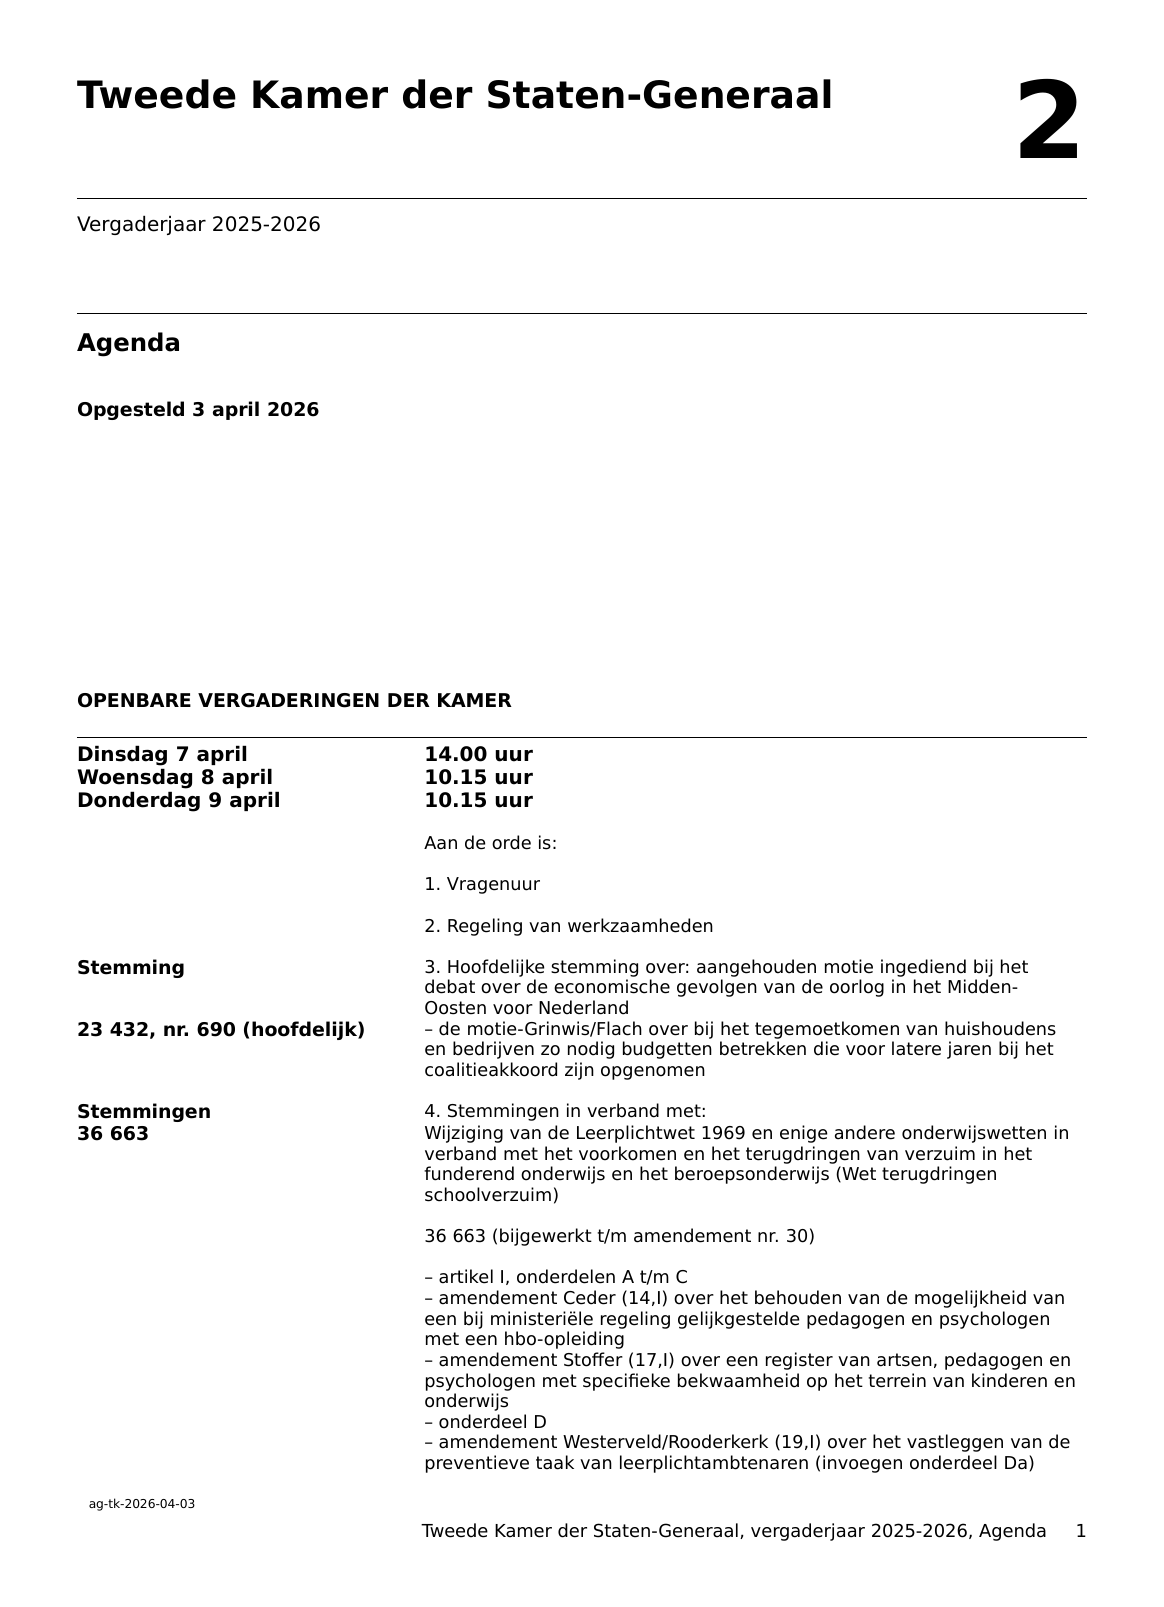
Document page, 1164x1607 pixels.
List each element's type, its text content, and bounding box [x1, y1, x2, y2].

table_cell [77, 1350, 401, 1412]
table_cell Woensdag 8 april [77, 766, 401, 789]
table_cell [418, 1206, 1087, 1226]
table_cell Donderdag 9 april [77, 789, 401, 812]
table_cell [401, 833, 418, 854]
table_cell [422, 314, 1087, 357]
table_cell [418, 1081, 1087, 1101]
table_cell [401, 895, 418, 916]
table_cell [77, 813, 401, 833]
table_cell [401, 1081, 418, 1101]
table_cell [77, 1206, 401, 1226]
table_cell 4. Stemmingen in verband met: [418, 1101, 1087, 1123]
table_cell [401, 854, 418, 874]
table_cell – amendement Stoffer (17,I) over een register van artsen, pedagogen en psychologen met specifieke bekwaamheid op het terrein van kinderen en onderwijs [418, 1350, 1087, 1412]
table_cell [77, 854, 401, 874]
table_cell [77, 916, 401, 936]
table_cell [401, 1019, 418, 1081]
table_header Tweede Kamer der Staten-Generaal [77, 59, 886, 198]
table_header Dinsdag 7 april [77, 738, 401, 766]
table_cell [77, 1247, 401, 1267]
table_cell [401, 1206, 418, 1226]
table_cell [401, 916, 418, 936]
table_cell [418, 813, 1087, 833]
table_header 14.00 uur [418, 738, 1087, 766]
table_cell 10.15 uur [418, 789, 1087, 812]
table_cell [401, 1288, 418, 1350]
table_cell 3. Hoofdelijke stemming over: aangehouden motie ingediend bij het debat over de economische gevolgen van de oorlog in het Midden-Oosten voor Nederland [418, 957, 1087, 1019]
table_cell [401, 1412, 418, 1432]
table_cell [77, 833, 401, 854]
table_cell 10.15 uur [418, 766, 1087, 789]
table_cell – de motie-Grinwis/Flach over bij het tegemoetkomen van huishoudens en bedrijven zo nodig budgetten betrekken die voor latere jaren bij het coalitieakkoord zijn opgenomen [418, 1019, 1087, 1081]
table_cell Wijziging van de Leerplichtwet 1969 en enige andere onderwijswetten in verband met het voorkomen en het terugdringen van verzuim in het funderend onderwijs en het beroepsonderwijs (Wet terugdringen schoolverzuim) [418, 1123, 1087, 1206]
table_cell [401, 1350, 418, 1412]
text Opgesteld 3 april 2026 [77, 399, 1087, 421]
table_cell [401, 957, 418, 1019]
table_cell [401, 874, 418, 895]
table_cell [418, 854, 1087, 874]
table_cell [401, 1247, 418, 1267]
table_cell 1. Vragenuur [418, 874, 1087, 895]
table_cell Stemming [77, 957, 401, 1019]
table_cell 36 663 (bijgewerkt t/m amendement nr. 30) [418, 1226, 1087, 1247]
text ag-tk-2026-04-03 [88, 1497, 323, 1511]
table_cell Vergaderjaar 2025-2026 [77, 199, 1087, 313]
table_cell [77, 874, 401, 895]
table_cell [418, 936, 1087, 957]
table_cell [401, 1433, 418, 1474]
table_cell [401, 1101, 418, 1123]
table_cell Aan de orde is: [418, 833, 1087, 854]
table_cell 36 663 [77, 1123, 401, 1206]
table_cell [77, 1226, 401, 1247]
table_cell [401, 936, 418, 957]
table_cell [401, 766, 418, 789]
table_cell – onderdeel D [418, 1412, 1087, 1432]
table_cell [418, 895, 1087, 916]
table_cell [401, 1268, 418, 1288]
table_cell [77, 1268, 401, 1288]
table_cell – amendement Ceder (14,I) over het behouden van de mogelijkheid van een bij ministeriële regeling gelijkgestelde pedagogen en psychologen met een hbo-opleiding [418, 1288, 1087, 1350]
table_cell Agenda [77, 314, 422, 357]
table_cell [77, 1433, 401, 1474]
table_cell [77, 1081, 401, 1101]
table_cell [77, 895, 401, 916]
table_cell [77, 936, 401, 957]
table_cell Stemmingen [77, 1101, 401, 1123]
table_cell [77, 1412, 401, 1432]
table_cell [77, 1288, 401, 1350]
subtitle OPENBARE VERGADERINGEN DER KAMER [77, 690, 1087, 712]
table_cell 23 432, nr. 690 (hoofdelijk) [77, 1019, 401, 1081]
table_cell [401, 813, 418, 833]
table_header [401, 738, 418, 766]
table_cell 2. Regeling van werkzaamheden [418, 916, 1087, 936]
table_cell [401, 789, 418, 812]
table_cell – amendement Westerveld/Rooderkerk (19,I) over het vastleggen van de preventieve taak van leerplichtambtenaren (invoegen onderdeel Da) [418, 1433, 1087, 1474]
table_cell [401, 1123, 418, 1206]
table_cell – artikel I, onderdelen A t/m C [418, 1268, 1087, 1288]
table_header 2 [886, 59, 1087, 198]
table_cell [418, 1247, 1087, 1267]
table_cell [401, 1226, 418, 1247]
